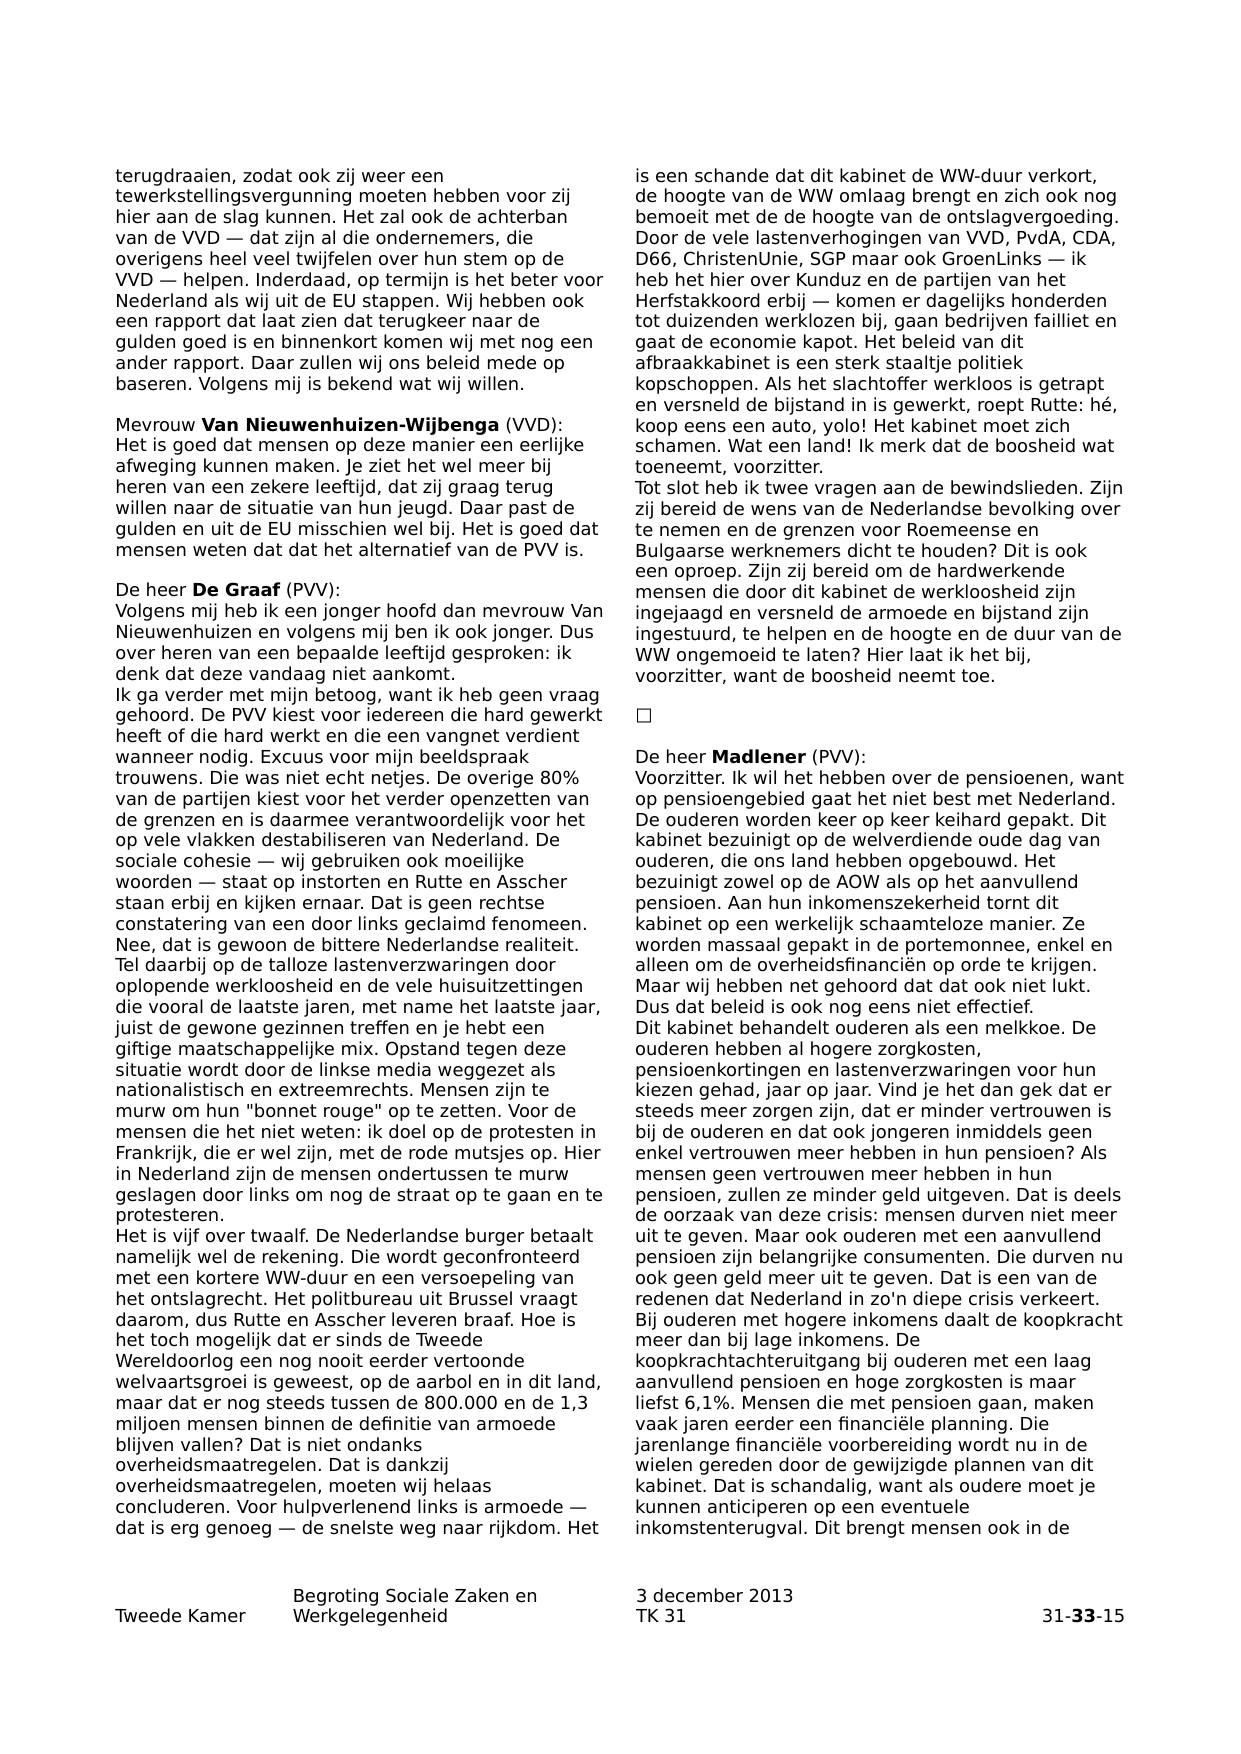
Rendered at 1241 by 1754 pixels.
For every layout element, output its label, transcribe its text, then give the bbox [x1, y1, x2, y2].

text Door de vele lastenverhogingen van VVD, PvdA, CDA, D66, ChristenUnie, SGP maar ook GroenLinks — ik heb het hier over Kunduz en de partijen van het Herfstakkoord erbij — komen er dagelijks honderden tot duizenden werklozen bij, gaan bedrijven failliet en gaat de economie kapot. Het beleid van dit afbraakkabinet is een sterk staaltje politiek kopschoppen. Als het slachtoffer werkloos is getrapt en versneld de bijstand in is gewerkt, roept Rutte: hé, koop eens een auto, yolo! Het kabinet moet zich schamen. Wat een land! Ik merk dat de boosheid wat toeneemt, voorzitter. [635, 228, 1125, 478]
text De heer De Graaf (PVV): [115, 580, 605, 601]
text ⬜ [635, 706, 1125, 727]
text Bij ouderen met hogere inkomens daalt de koopkracht meer dan bij lage inkomens. De koopkrachtachteruitgang bij ouderen met een laag aanvullend pensioen en hoge zorgkosten is maar liefst 6,1%. Mensen die met pensioen gaan, maken vaak jaren eerder een financiële planning. Die jarenlange financiële voorbereiding wordt nu in de wielen gereden door de gewijzigde plannen van dit kabinet. Dat is schandalig, want als oudere moet je kunnen anticiperen op een eventuele inkomstenterugval. Dit brengt mensen ook in de [635, 1309, 1125, 1538]
text De heer Madlener (PVV): [635, 747, 1125, 768]
text Dit kabinet behandelt ouderen als een melkkoe. De ouderen hebben al hogere zorgkosten, pensioenkortingen en lastenverzwaringen voor hun kiezen gehad, jaar op jaar. Vind je het dan gek dat er steeds meer zorgen zijn, dat er minder vertrouwen is bij de ouderen en dat ook jongeren inmiddels geen enkel vertrouwen meer hebben in hun pensioen? Als mensen geen vertrouwen meer hebben in hun pensioen, zullen ze minder geld uitgeven. Dat is deels de oorzaak van deze crisis: mensen durven niet meer uit te geven. Maar ook ouderen met een aanvullend pensioen zijn belangrijke consumenten. Die durven nu ook geen geld meer uit te geven. Dat is een van de redenen dat Nederland in zo'n diepe crisis verkeert. [635, 1018, 1125, 1309]
text Ik ga verder met mijn betoog, want ik heb geen vraag gehoord. De PVV kiest voor iedereen die hard gewerkt heeft of die hard werkt en die een vangnet verdient wanneer nodig. Excuus voor mijn beeldspraak trouwens. Die was niet echt netjes. De overige 80% van de partijen kiest voor het verder openzetten van de grenzen en is daarmee verantwoordelijk voor het op vele vlakken destabiliseren van Nederland. De sociale cohesie — wij gebruiken ook moeilijke woorden — staat op instorten en Rutte en Asscher staan erbij en kijken ernaar. Dat is geen rechtse constatering van een door links geclaimd fenomeen. Nee, dat is gewoon de bittere Nederlandse realiteit. Tel daarbij op de talloze lastenverzwaringen door oplopende werkloosheid en de vele huisuitzettingen die vooral de laatste jaren, met name het laatste jaar, juist de gewone gezinnen treffen en je hebt een giftige maatschappelijke mix. Opstand tegen deze situatie wordt door de linkse media weggezet als nationalistisch en extreemrechts. Mensen zijn te murw om hun "bonnet rouge" op te zetten. Voor de mensen die het niet weten: ik doel op de protesten in Frankrijk, die er wel zijn, met de rode mutsjes op. Hier in Nederland zijn de mensen ondertussen te murw geslagen door links om nog de straat op te gaan en te protesteren. [115, 684, 605, 1226]
text is een schande dat dit kabinet de WW-duur verkort, de hoogte van de WW omlaag brengt en zich ook nog bemoeit met de de hoogte van de ontslagvergoeding. [635, 165, 1125, 228]
text terugdraaien, zodat ook zij weer een tewerkstellingsvergunning moeten hebben voor zij hier aan de slag kunnen. Het zal ook de achterban van de VVD — dat zijn al die ondernemers, die overigens heel veel twijfelen over hun stem op de VVD — helpen. Inderdaad, op termijn is het beter voor Nederland als wij uit de EU stappen. Wij hebben ook een rapport dat laat zien dat terugkeer naar de gulden goed is en binnenkort komen wij met nog een ander rapport. Daar zullen wij ons beleid mede op baseren. Volgens mij is bekend wat wij willen. [115, 165, 605, 394]
text Het is vijf over twaalf. De Nederlandse burger betaalt namelijk wel de rekening. Die wordt geconfronteerd met een kortere WW-duur en een versoepeling van het ontslagrecht. Het politbureau uit Brussel vraagt daarom, dus Rutte en Asscher leveren braaf. Hoe is het toch mogelijk dat er sinds de Tweede Wereldoorlog een nog nooit eerder vertoonde welvaartsgroei is geweest, op de aarbol en in dit land, maar dat er nog steeds tussen de 800.000 en de 1,3 miljoen mensen binnen de definitie van armoede blijven vallen? Dat is niet ondanks overheidsmaatregelen. Dat is dankzij overheidsmaatregelen, moeten wij helaas concluderen. Voor hulpverlenend links is armoede — dat is erg genoeg — de snelste weg naar rijkdom. Het [115, 1226, 605, 1538]
text Voorzitter. Ik wil het hebben over de pensioenen, want op pensioengebied gaat het niet best met Nederland. De ouderen worden keer op keer keihard gepakt. Dit kabinet bezuinigt op de welverdiende oude dag van ouderen, die ons land hebben opgebouwd. Het bezuinigt zowel op de AOW als op het aanvullend pensioen. Aan hun inkomenszekerheid tornt dit kabinet op een werkelijk schaamteloze manier. Ze worden massaal gepakt in de portemonnee, enkel en alleen om de overheidsfinanciën op orde te krijgen. Maar wij hebben net gehoord dat dat ook niet lukt. Dus dat beleid is ook nog eens niet effectief. [635, 768, 1125, 1018]
text Het is goed dat mensen op deze manier een eerlijke afweging kunnen maken. Je ziet het wel meer bij heren van een zekere leeftijd, dat zij graag terug willen naar de situatie van hun jeugd. Daar past de gulden en uit de EU misschien wel bij. Het is goed dat mensen weten dat dat het alternatief van de PVV is. [115, 435, 605, 560]
text Volgens mij heb ik een jonger hoofd dan mevrouw Van Nieuwenhuizen en volgens mij ben ik ook jonger. Dus over heren van een bepaalde leeftijd gesproken: ik denk dat deze vandaag niet aankomt. [115, 601, 605, 684]
text Mevrouw Van Nieuwenhuizen-Wijbenga (VVD): [115, 414, 605, 435]
text Tot slot heb ik twee vragen aan de bewindslieden. Zijn zij bereid de wens van de Nederlandse bevolking over te nemen en de grenzen voor Roemeense en Bulgaarse werknemers dicht te houden? Dit is ook een oproep. Zijn zij bereid om de hardwerkende mensen die door dit kabinet de werkloosheid zijn ingejaagd en versneld de armoede en bijstand zijn ingestuurd, te helpen en de hoogte en de duur van de WW ongemoeid te laten? Hier laat ik het bij, voorzitter, want de boosheid neemt toe. [635, 478, 1125, 686]
